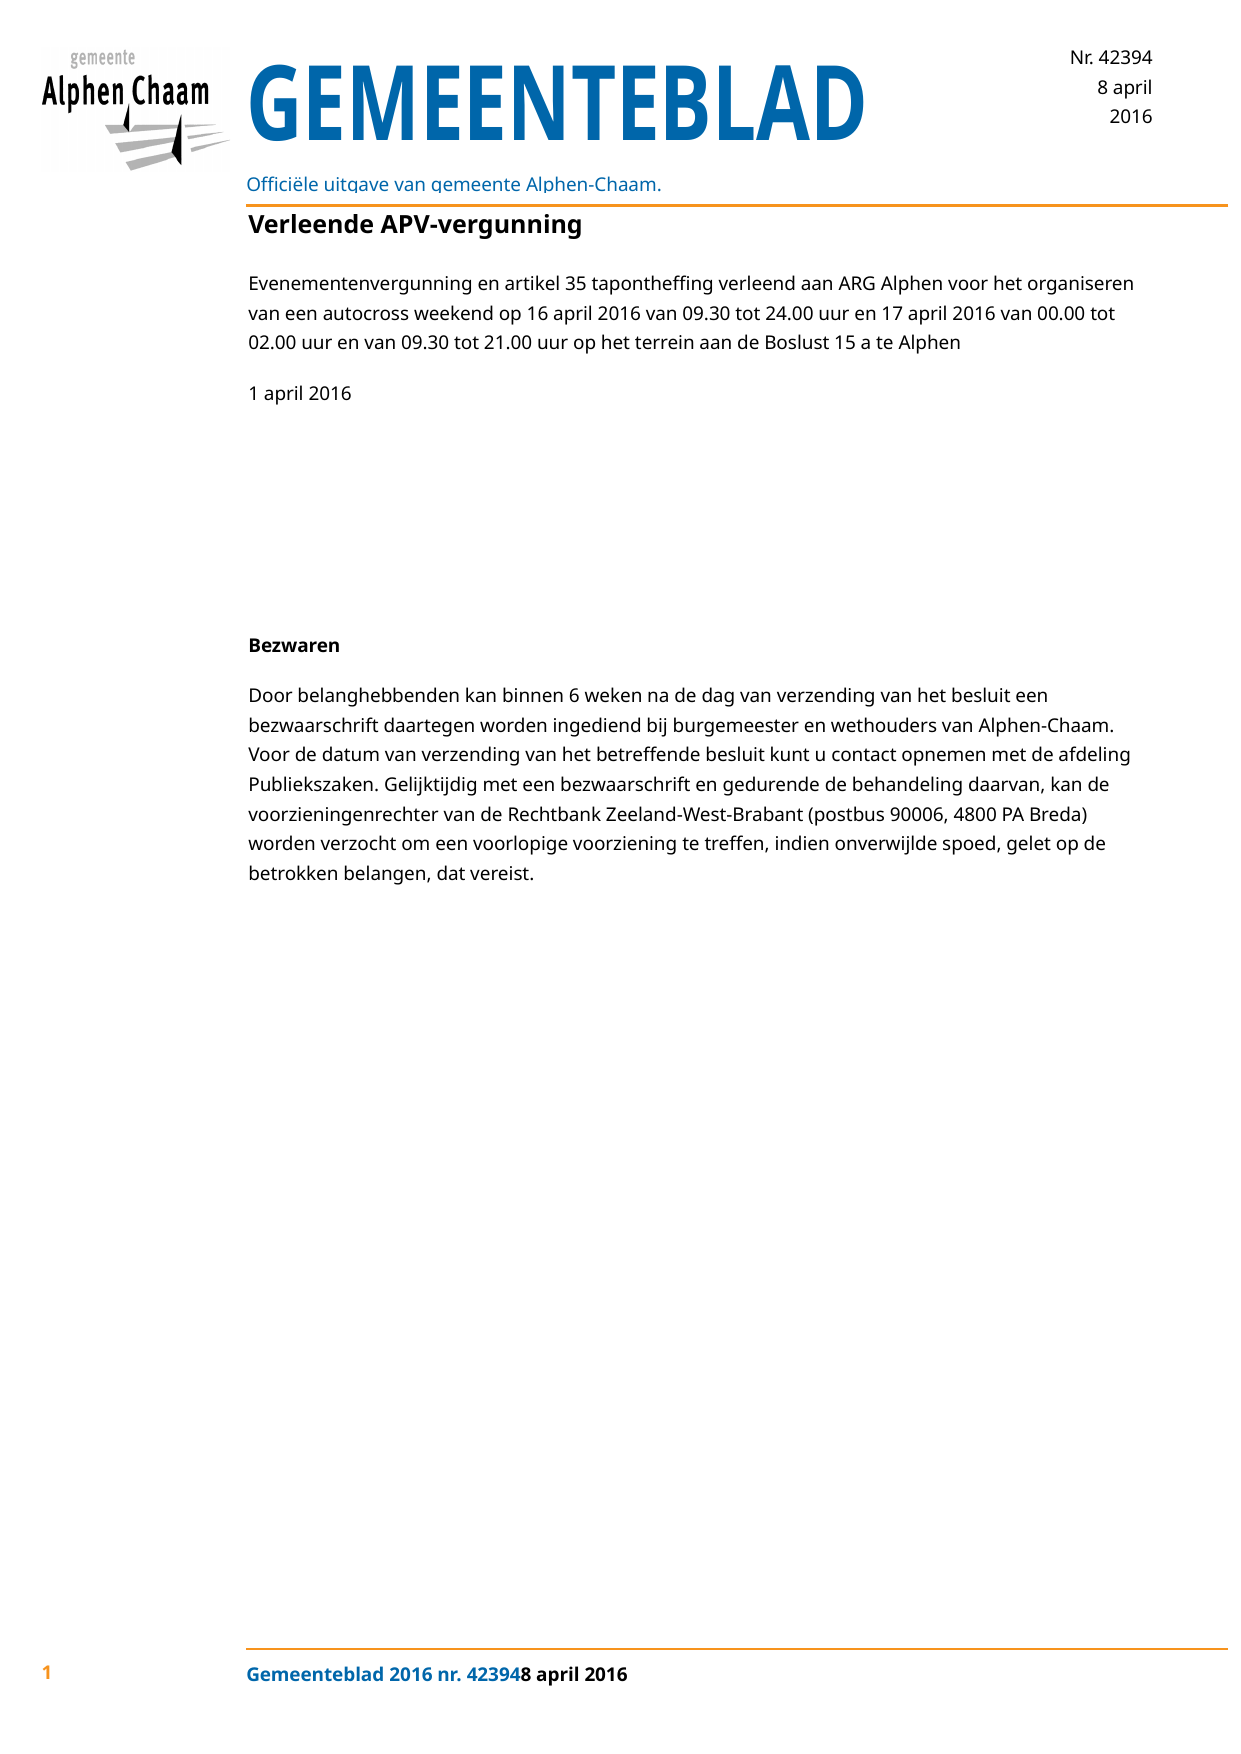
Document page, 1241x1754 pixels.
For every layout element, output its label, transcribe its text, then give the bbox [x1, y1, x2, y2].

picture [41, 47, 231, 172]
text Verleende APV-vergunning [248, 207, 1152, 241]
text Bezwaren [248, 632, 1152, 658]
text Evenementenvergunning en artikel 35 tapontheffing verleend aan ARG Alphen voor het organiseren van een autocross weekend op 16 april 2016 van 09.30 tot 24.00 uur en 17 april 2016 van 00.00 tot 02.00 uur en van 09.30 tot 21.00 uur op het terrein aan de Boslust 15 a te Alphen [248, 270, 1152, 355]
text 1 april 2016 [248, 380, 1152, 406]
text Door belanghebbenden kan binnen 6 weken na de dag van verzending van het besluit een bezwaarschrift daartegen worden ingediend bij burgemeester en wethouders van Alphen-Chaam. Voor de datum van verzending van het betreffende besluit kunt u contact opnemen met de afdeling Publiekszaken. Gelijktijdig met een bezwaarschrift en gedurende de behandeling daarvan, kan de voorzieningenrechter van de Rechtbank Zeeland-West-Brabant (postbus 90006, 4800 PA Breda) worden verzocht om een voorlopige voorziening te treffen, indien onverwijlde spoed, gelet op de betrokken belangen, dat vereist. [248, 682, 1152, 886]
